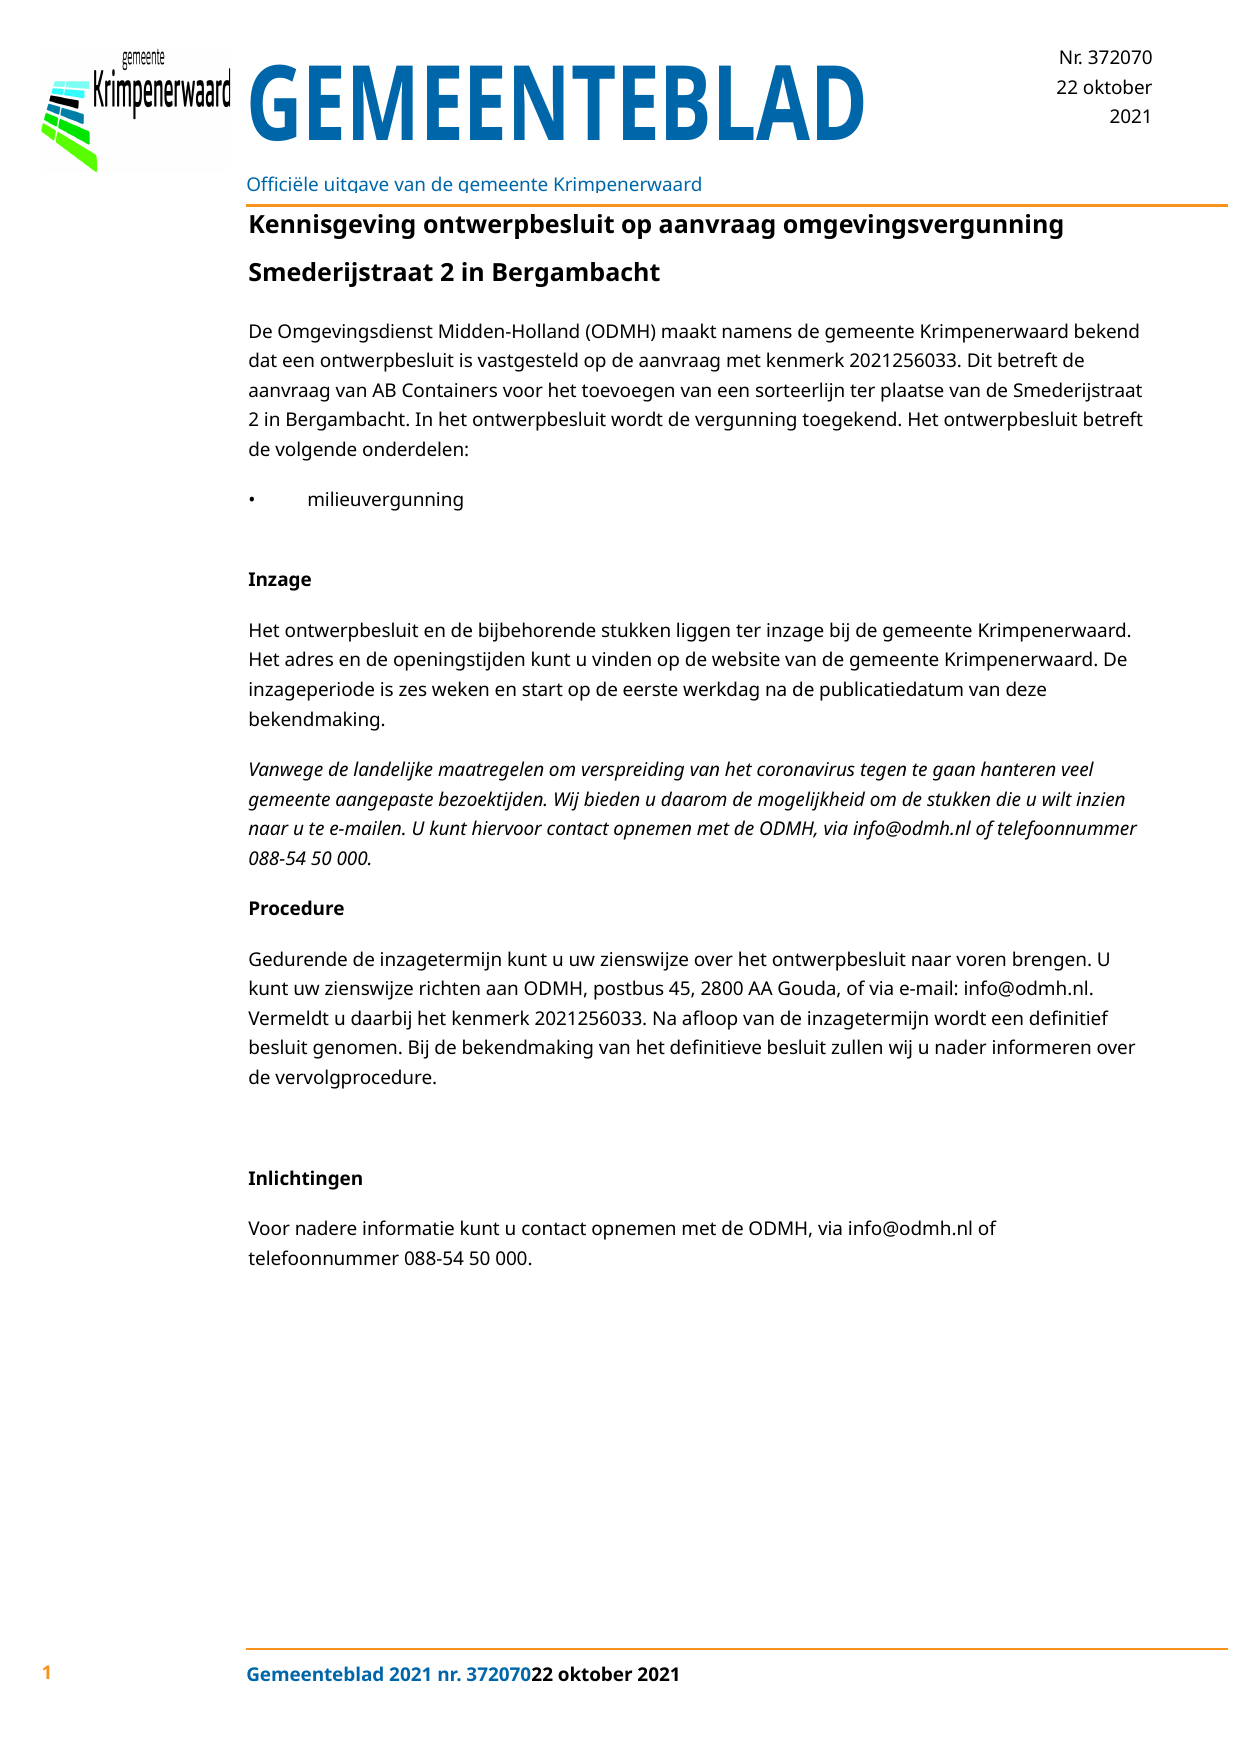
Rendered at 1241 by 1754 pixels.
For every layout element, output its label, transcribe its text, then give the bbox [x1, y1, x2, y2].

text Kennisgeving ontwerpbesluit op aanvraag omgevingsvergunning Smederijstraat 2 in Bergambacht [248, 207, 1152, 288]
text Procedure [248, 895, 1152, 921]
list milieuvergunning [248, 487, 1152, 512]
text Inzage [248, 567, 1152, 592]
text Het ontwerpbesluit en de bijbehorende stukken liggen ter inzage bij de gemeente Krimpenerwaard. Het adres en de openingstijden kunt u vinden op de website van de gemeente Krimpenerwaard. De inzageperiode is zes weken en start op de eerste werkdag na de publicatiedatum van deze bekendmaking. [248, 617, 1152, 732]
picture [41, 47, 231, 172]
text Vanwege de landelijke maatregelen om verspreiding van het coronavirus tegen te gaan hanteren veel gemeente aangepaste bezoektijden. Wij bieden u daarom de mogelijkheid om de stukken die u wilt inzien naar u te e-mailen. U kunt hiervoor contact opnemen met de ODMH, via info@odmh.nl of telefoonnummer 088-54 50 000. [248, 756, 1152, 871]
text Gedurende de inzagetermijn kunt u uw zienswijze over het ontwerpbesluit naar voren brengen. U kunt uw zienswijze richten aan ODMH, postbus 45, 2800 AA Gouda, of via e-mail: info@odmh.nl. Vermeldt u daarbij het kenmerk 2021256033. Na afloop van de inzagetermijn wordt een definitief besluit genomen. Bij de bekendmaking van het definitieve besluit zullen wij u nader informeren over de vervolgprocedure. [248, 946, 1152, 1090]
text De Omgevingsdienst Midden-Holland (ODMH) maakt namens de gemeente Krimpenerwaard bekend dat een ontwerpbesluit is vastgesteld op de aanvraag met kenmerk 2021256033. Dit betreft de aanvraag van AB Containers voor het toevoegen van een sorteerlijn ter plaatse van de Smederijstraat 2 in Bergambacht. In het ontwerpbesluit wordt de vergunning toegekend. Het ontwerpbesluit betreft de volgende onderdelen: [248, 318, 1152, 462]
text Inlichtingen [248, 1165, 1152, 1191]
text Voor nadere informatie kunt u contact opnemen met de ODMH, via info@odmh.nl of telefoonnummer 088-54 50 000. [248, 1215, 1152, 1271]
